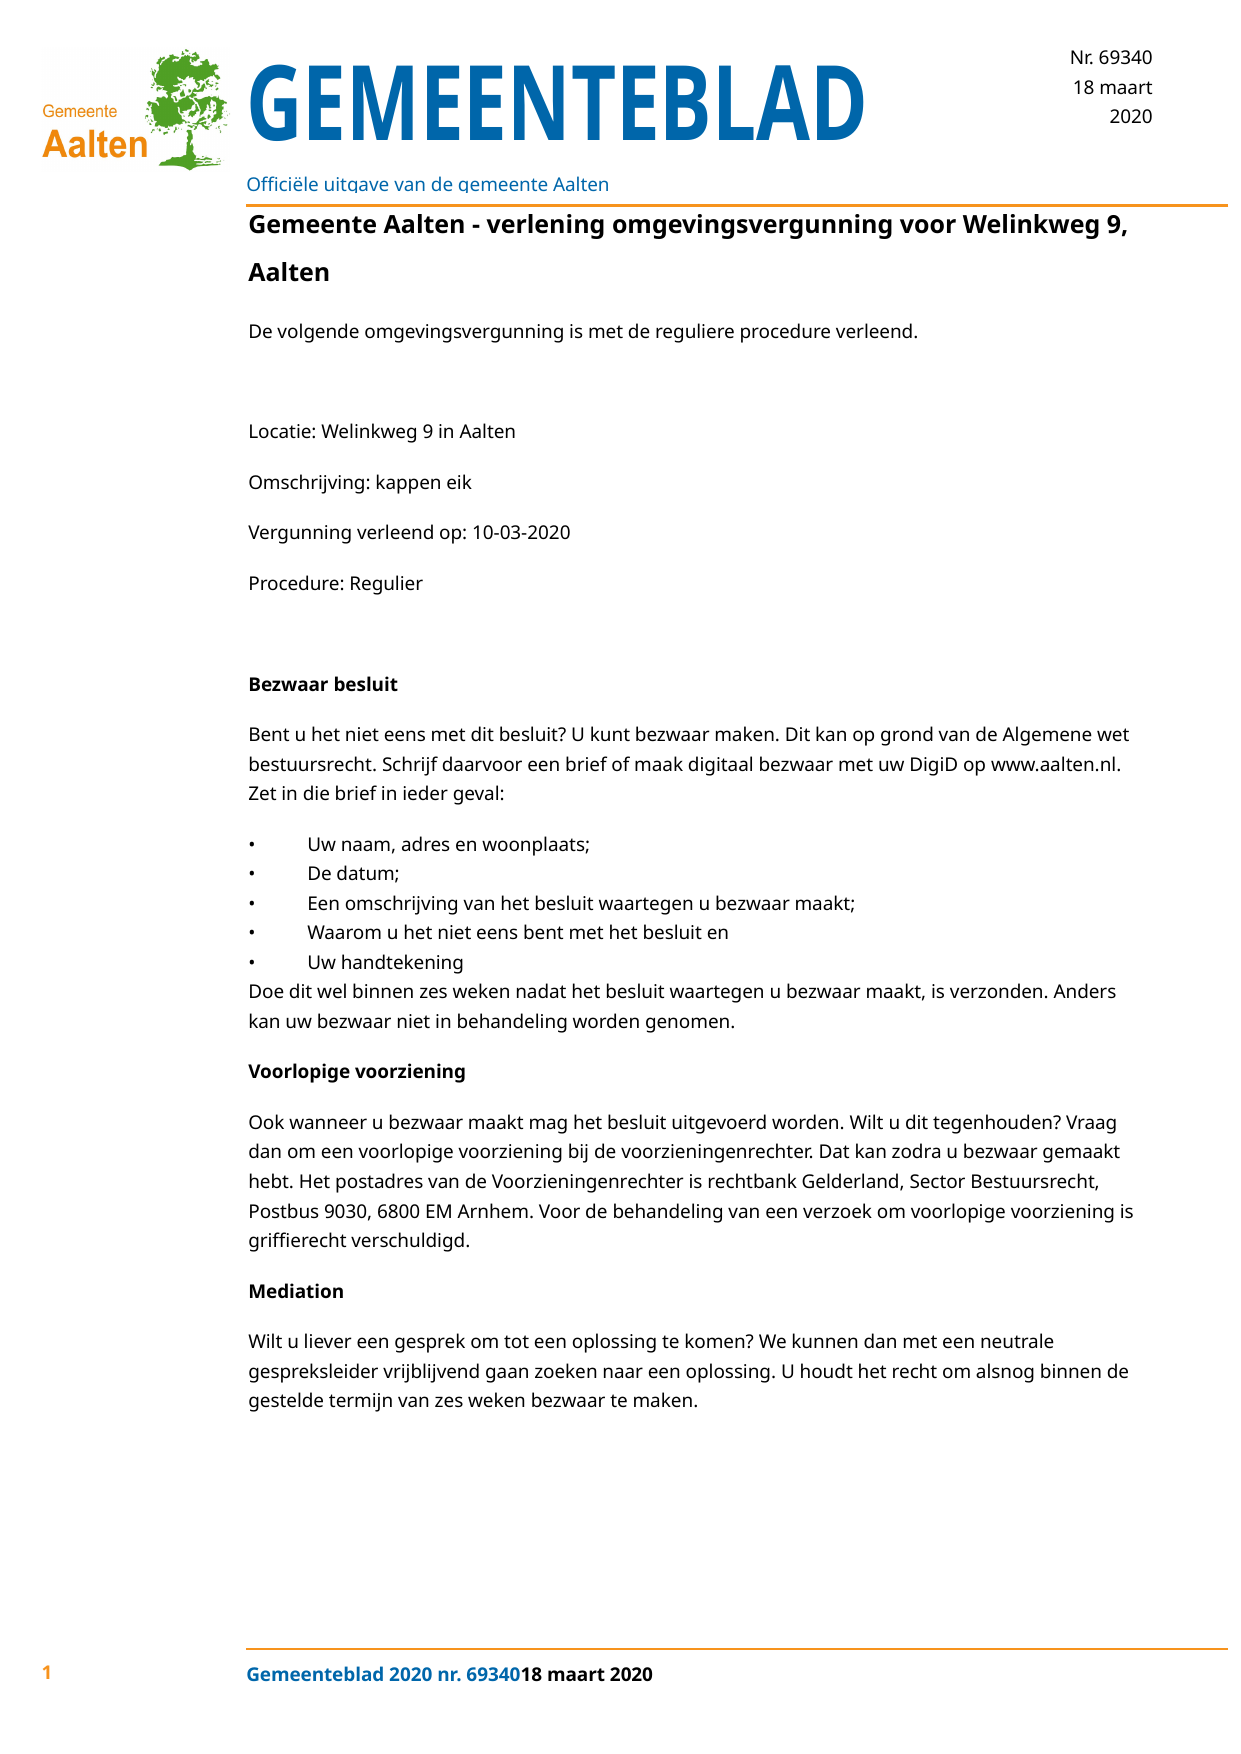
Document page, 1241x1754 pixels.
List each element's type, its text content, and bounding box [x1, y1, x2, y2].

text Vergunning verleend op: 10-03-2020 [248, 519, 1152, 545]
text Bent u het niet eens met dit besluit? U kunt bezwaar maken. Dit kan op grond van de Algemene wet bestuursrecht. Schrijf daarvoor een brief of maak digitaal bezwaar met uw DigiD op www.aalten.nl. Zet in die brief in ieder geval: [248, 721, 1152, 806]
list Uw naam, adres en woonplaats; [248, 831, 1152, 857]
list Een omschrijving van het besluit waartegen u bezwaar maakt; [248, 890, 1152, 916]
text Bezwaar besluit [248, 671, 1152, 697]
text De volgende omgevingsvergunning is met de reguliere procedure verleend. [248, 318, 1152, 344]
text Wilt u liever een gesprek om tot een oplossing te komen? We kunnen dan met een neutrale gespreksleider vrijblijvend gaan zoeken naar een oplossing. U houdt het recht om alsnog binnen de gestelde termijn van zes weken bezwaar te maken. [248, 1328, 1152, 1413]
list De datum; [248, 860, 1152, 886]
text Gemeente Aalten - verlening omgevingsvergunning voor Welinkweg 9, Aalten [248, 207, 1152, 288]
list Waarom u het niet eens bent met het besluit en [248, 919, 1152, 945]
text Omschrijving: kappen eik [248, 469, 1152, 495]
text Mediation [248, 1278, 1152, 1304]
text Doe dit wel binnen zes weken nadat het besluit waartegen u bezwaar maakt, is verzonden. Anders kan uw bezwaar niet in behandeling worden genomen. [248, 979, 1152, 1034]
text Ook wanneer u bezwaar maakt mag het besluit uitgevoerd worden. Wilt u dit tegenhouden? Vraag dan om een voorlopige voorziening bij de voorzieningenrechter. Dat kan zodra u bezwaar gemaakt hebt. Het postadres van de Voorzieningenrechter is rechtbank Gelderland, Sector Bestuursrecht, Postbus 9030, 6800 EM Arnhem. Voor de behandeling van een verzoek om voorlopige voorziening is griffierecht verschuldigd. [248, 1109, 1152, 1253]
picture [41, 47, 231, 172]
text Voorlopige voorziening [248, 1059, 1152, 1084]
text Procedure: Regulier [248, 570, 1152, 596]
list Uw handtekening [248, 949, 1152, 975]
text Locatie: Welinkweg 9 in Aalten [248, 419, 1152, 444]
